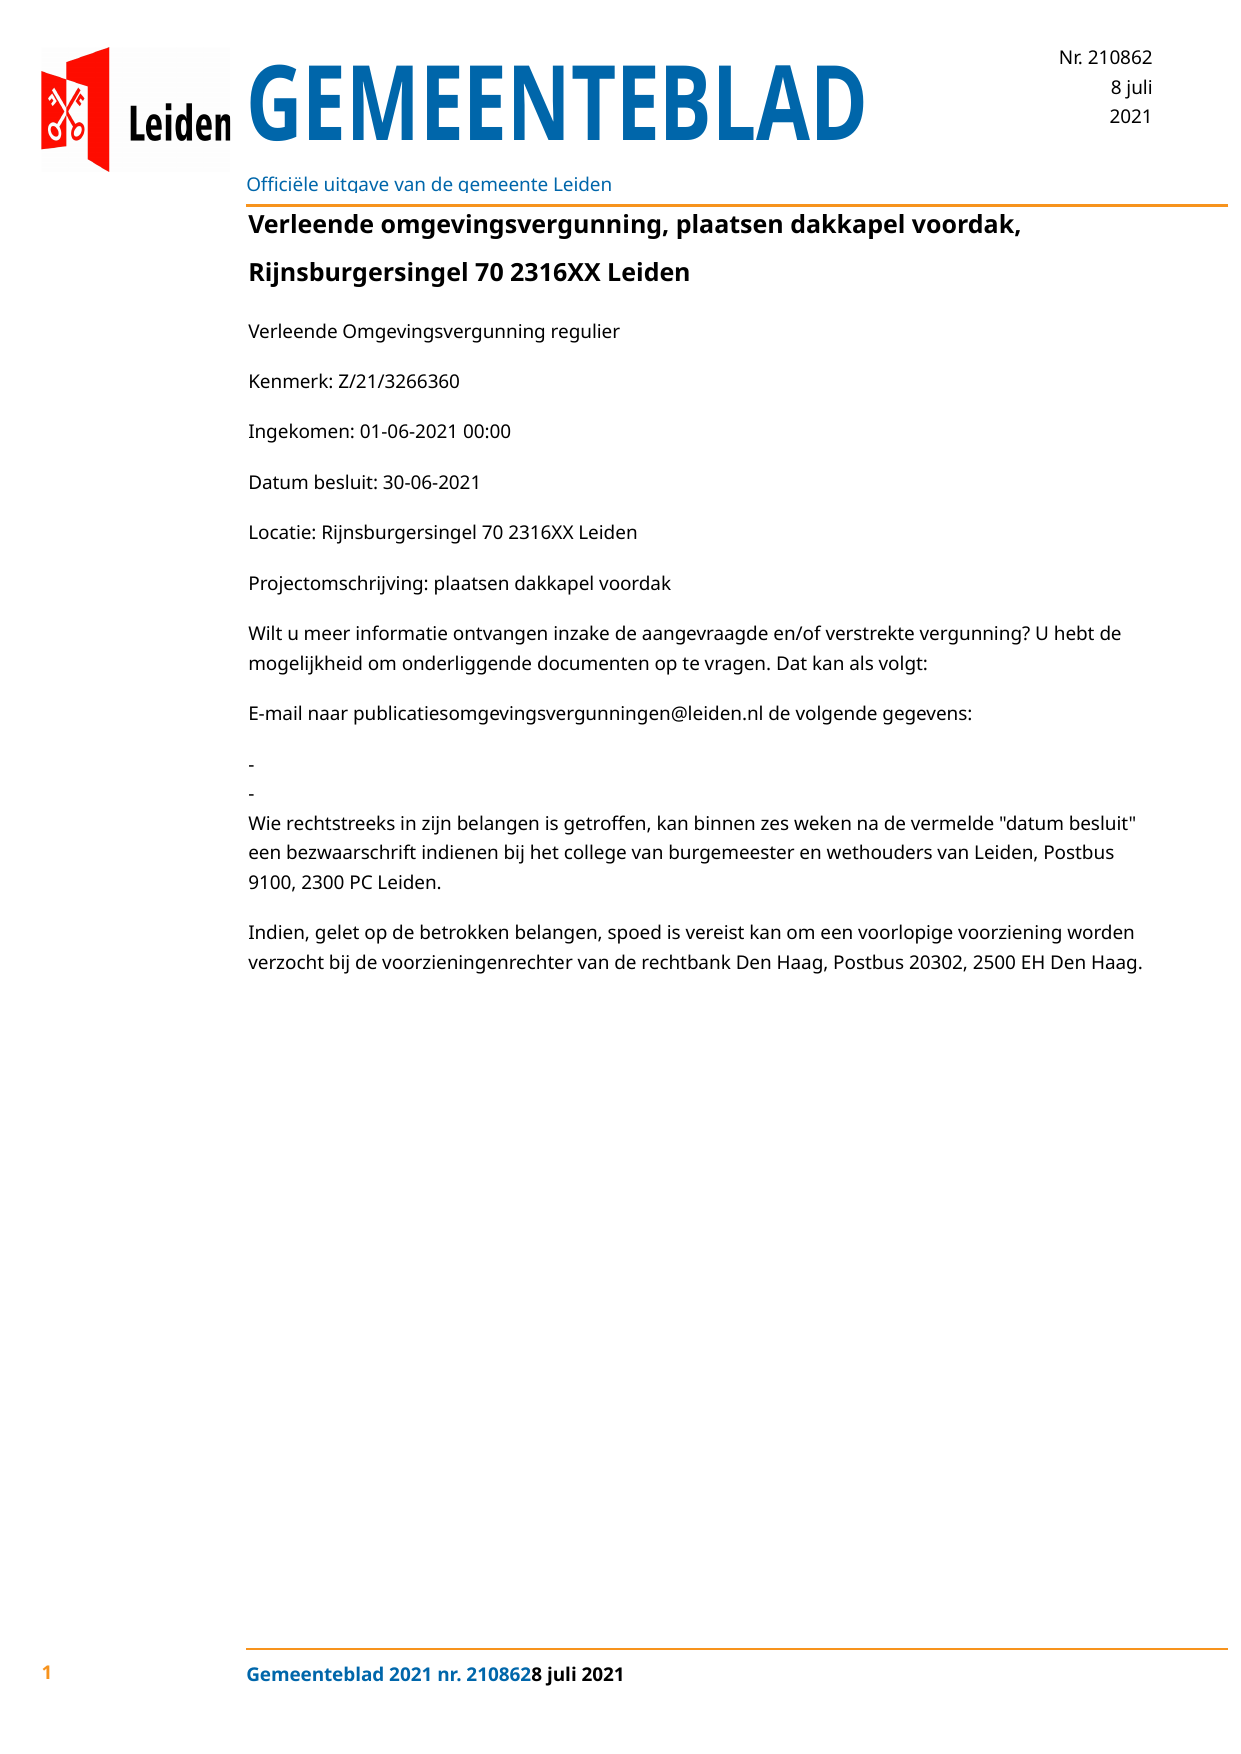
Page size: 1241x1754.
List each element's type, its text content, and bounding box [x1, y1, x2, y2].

text Projectomschrijving: plaatsen dakkapel voordak [248, 570, 1152, 596]
text Verleende Omgevingsvergunning regulier [248, 318, 1152, 344]
text Wilt u meer informatie ontvangen inzake de aangevraagde en/of verstrekte vergunning? U hebt de mogelijkheid om onderliggende documenten op te vragen. Dat kan als volgt: [248, 620, 1152, 676]
text Verleende omgevingsvergunning, plaatsen dakkapel voordak, Rijnsburgersingel 70 2316XX Leiden [248, 207, 1152, 288]
text Wie rechtstreeks in zijn belangen is getroffen, kan binnen zes weken na de vermelde "datum besluit" een bezwaarschrift indienen bij het college van burgemeester en wethouders van Leiden, Postbus 9100, 2300 PC Leiden. [248, 810, 1152, 895]
text Ingekomen: 01-06-2021 00:00 [248, 419, 1152, 444]
text Datum besluit: 30-06-2021 [248, 469, 1152, 495]
picture [41, 47, 231, 172]
text Indien, gelet op de betrokken belangen, spoed is vereist kan om een voorlopige voorziening worden verzocht bij de voorzieningenrechter van de rechtbank Den Haag, Postbus 20302, 2500 EH Den Haag. [248, 919, 1152, 975]
text Kenmerk: Z/21/3266360 [248, 368, 1152, 394]
text E-mail naar publicatiesomgevingsvergunningen@leiden.nl de volgende gegevens: [248, 700, 1152, 726]
text Locatie: Rijnsburgersingel 70 2316XX Leiden [248, 519, 1152, 545]
